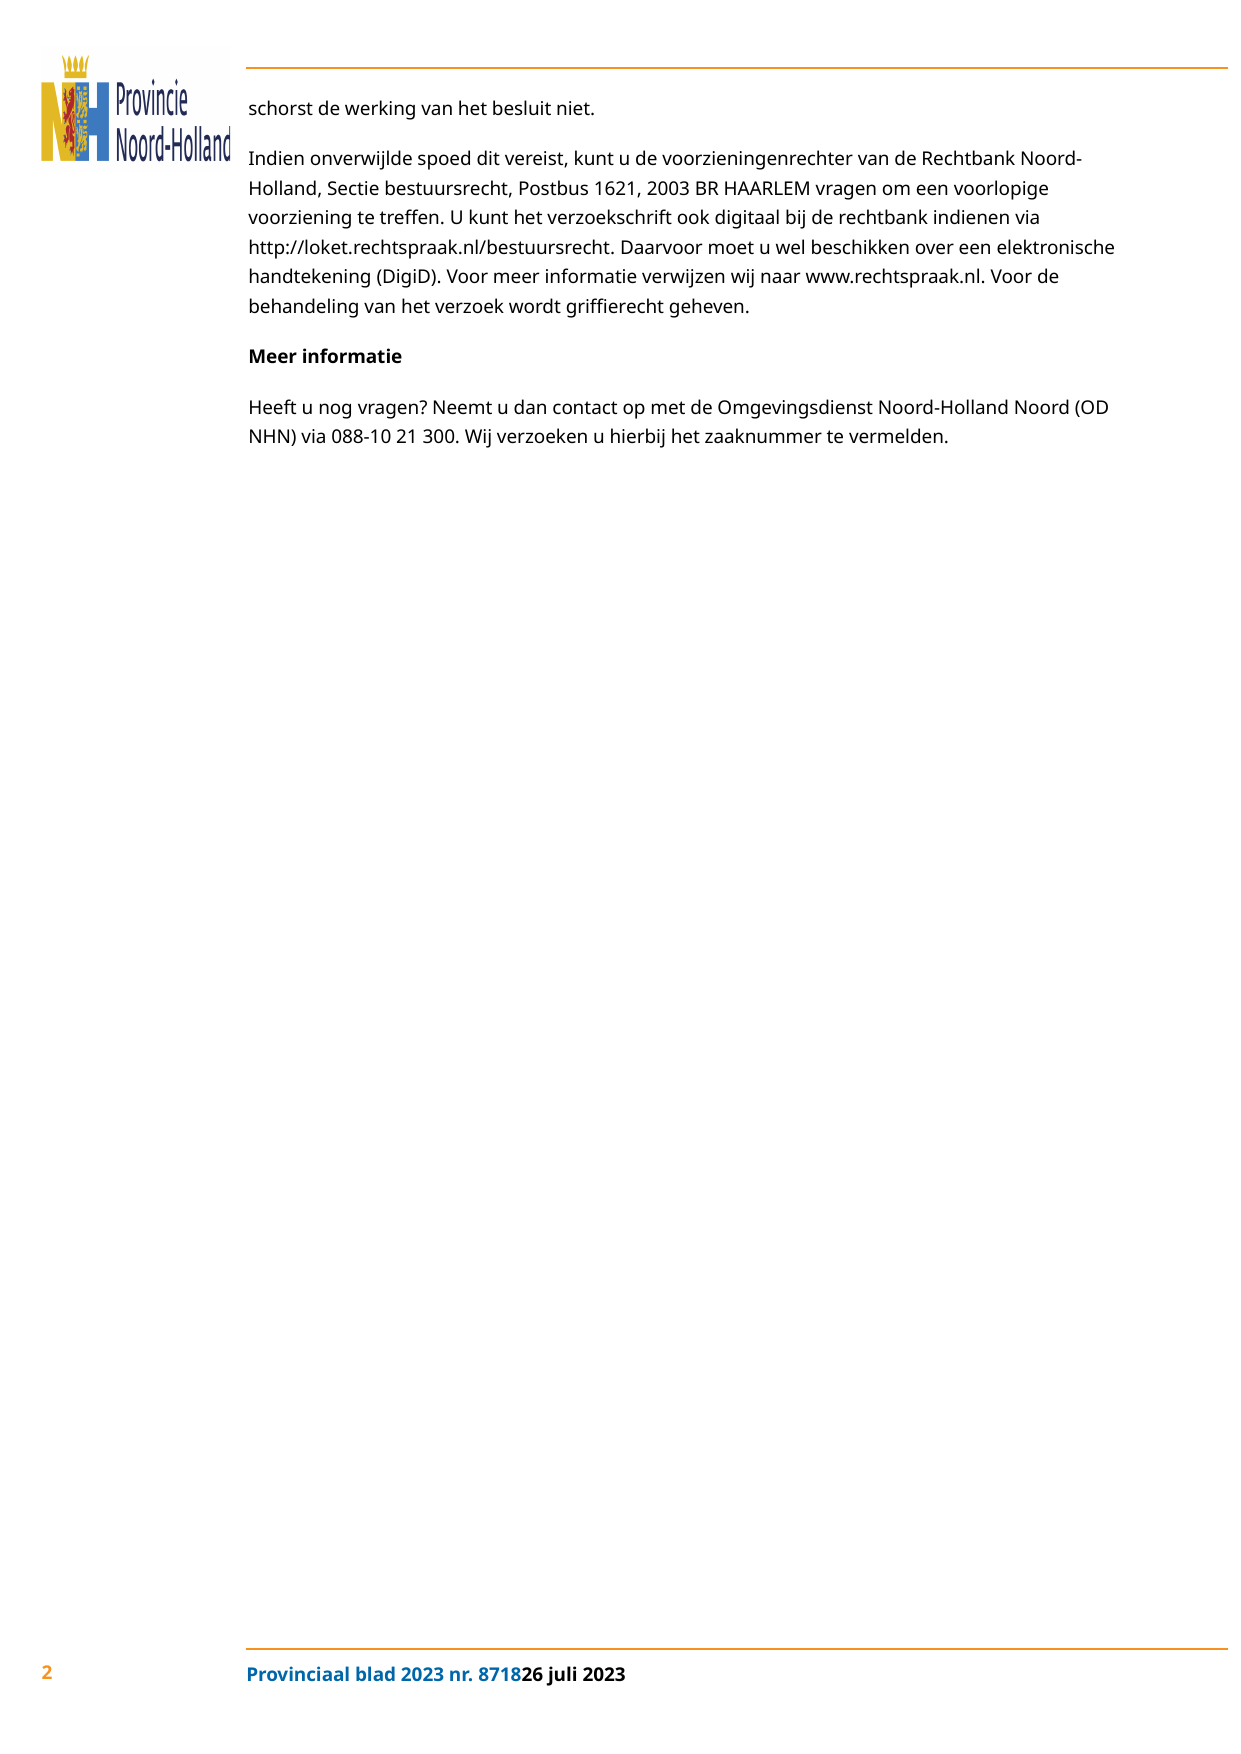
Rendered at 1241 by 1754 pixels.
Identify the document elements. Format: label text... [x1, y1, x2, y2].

text schorst de werking van het besluit niet. [248, 95, 1152, 121]
picture [41, 47, 231, 172]
text Meer informatie [248, 343, 1152, 369]
text Heeft u nog vragen? Neemt u dan contact op met de Omgevingsdienst Noord-Holland Noord (OD NHN) via 088-10 21 300. Wij verzoeken u hierbij het zaaknummer te vermelden. [248, 394, 1152, 449]
text Indien onverwijlde spoed dit vereist, kunt u de voorzieningenrechter van de Rechtbank Noord-Holland, Sectie bestuursrecht, Postbus 1621, 2003 BR HAARLEM vragen om een voorlopige voorziening te treffen. U kunt het verzoekschrift ook digitaal bij de rechtbank indienen via http://loket.rechtspraak.nl/bestuursrecht. Daarvoor moet u wel beschikken over een elektronische handtekening (DigiD). Voor meer informatie verwijzen wij naar www.rechtspraak.nl. Voor de behandeling van het verzoek wordt griffierecht geheven. [248, 145, 1152, 319]
